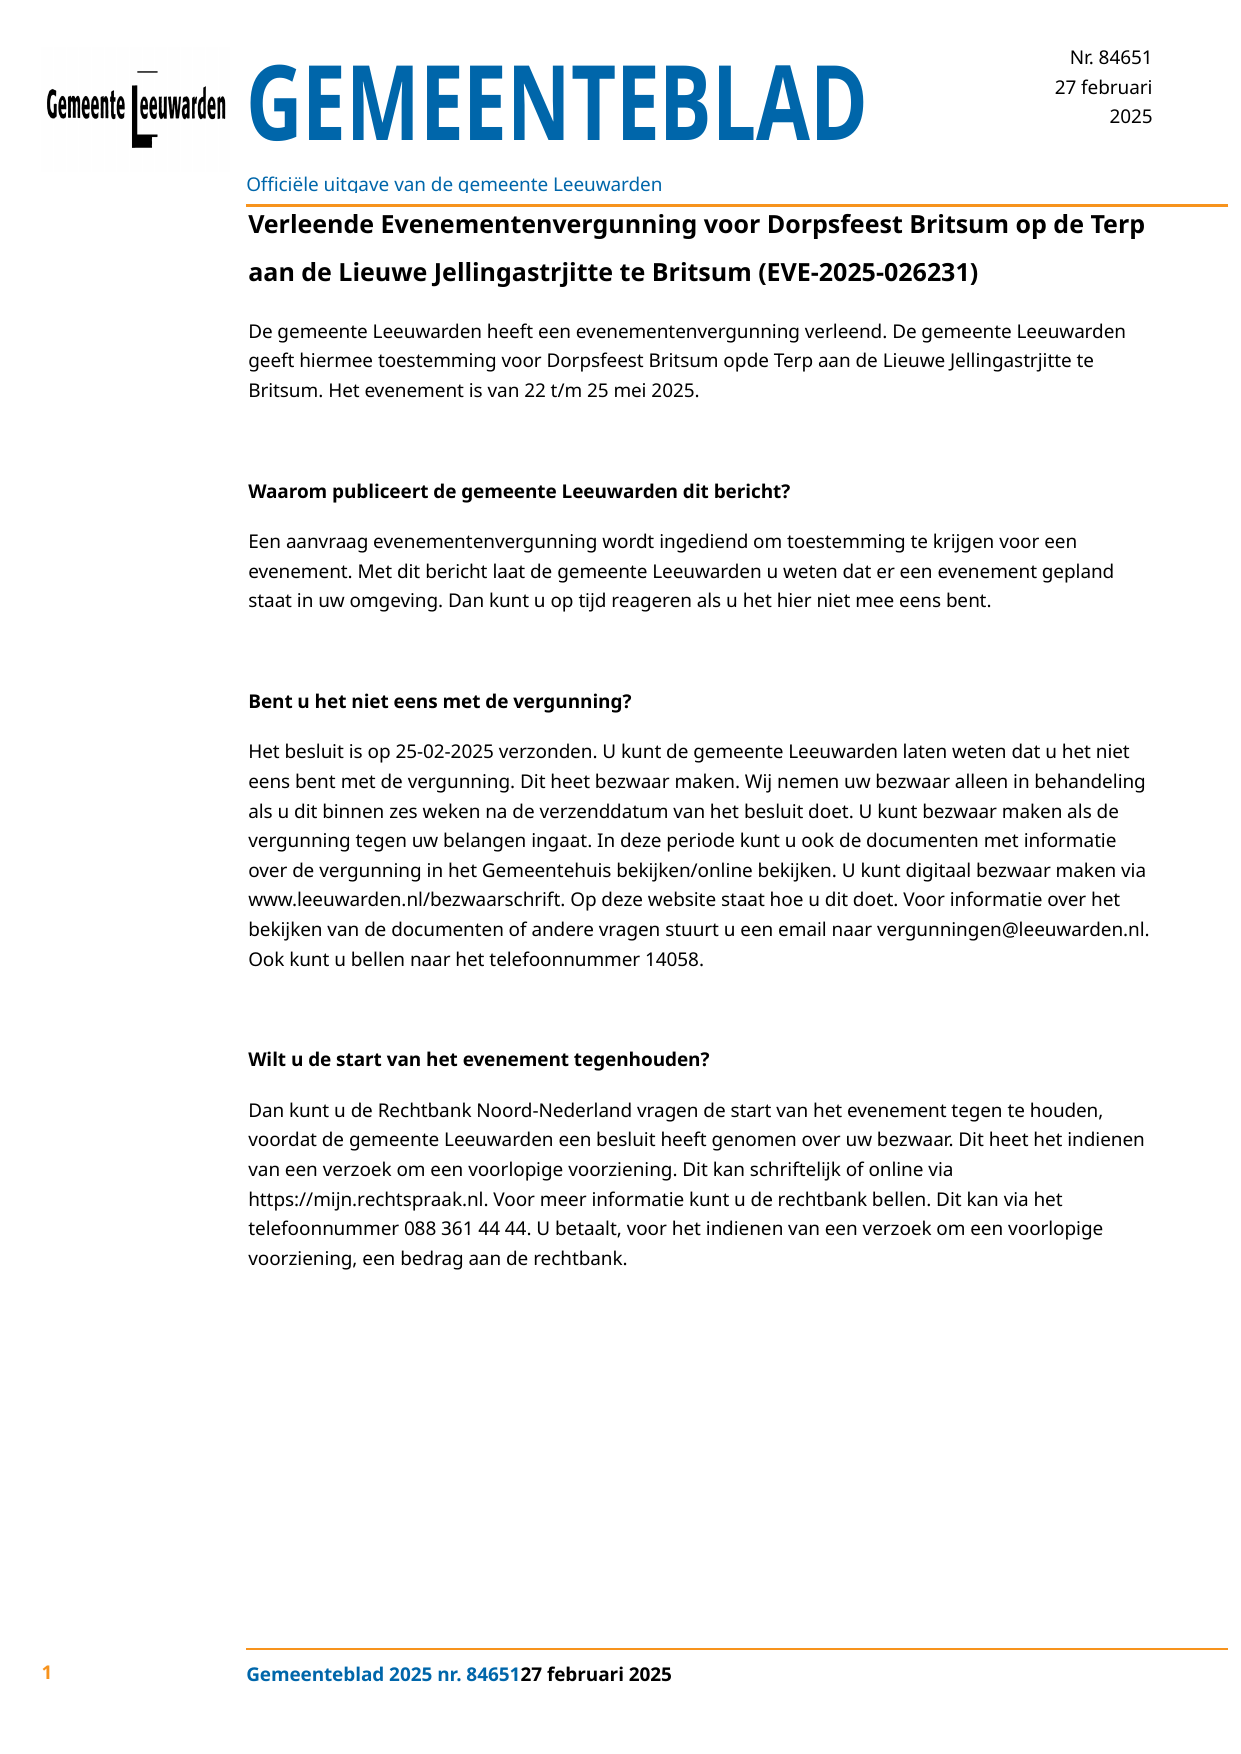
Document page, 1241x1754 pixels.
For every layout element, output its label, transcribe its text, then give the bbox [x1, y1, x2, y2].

text De gemeente Leeuwarden heeft een evenementenvergunning verleend. De gemeente Leeuwarden geeft hiermee toestemming voor Dorpsfeest Britsum opde Terp aan de Lieuwe Jellingastrjitte te Britsum. Het evenement is van 22 t/m 25 mei 2025. [248, 318, 1152, 403]
text Een aanvraag evenementenvergunning wordt ingediend om toestemming te krijgen voor een evenement. Met dit bericht laat de gemeente Leeuwarden u weten dat er een evenement gepland staat in uw omgeving. Dan kunt u op tijd reageren als u het hier niet mee eens bent. [248, 528, 1152, 613]
text Waarom publiceert de gemeente Leeuwarden dit bericht? [248, 478, 1152, 504]
text Het besluit is op 25-02-2025 verzonden. U kunt de gemeente Leeuwarden laten weten dat u het niet eens bent met de vergunning. Dit heet bezwaar maken. Wij nemen uw bezwaar alleen in behandeling als u dit binnen zes weken na de verzenddatum van het besluit doet. U kunt bezwaar maken als de vergunning tegen uw belangen ingaat. In deze periode kunt u ook de documenten met informatie over de vergunning in het Gemeentehuis bekijken/online bekijken. U kunt digitaal bezwaar maken via www.leeuwarden.nl/bezwaarschrift. Op deze website staat hoe u dit doet. Voor informatie over het bekijken van de documenten of andere vragen stuurt u een email naar vergunningen@leeuwarden.nl. Ook kunt u bellen naar het telefoonnummer 14058. [248, 739, 1152, 972]
picture [41, 47, 231, 172]
text Verleende Evenementenvergunning voor Dorpsfeest Britsum op de Terp aan de Lieuwe Jellingastrjitte te Britsum (EVE-2025-026231) [248, 207, 1152, 288]
text Wilt u de start van het evenement tegenhouden? [248, 1047, 1152, 1072]
text Dan kunt u de Rechtbank Noord-Nederland vragen de start van het evenement tegen te houden, voordat de gemeente Leeuwarden een besluit heeft genomen over uw bezwaar. Dit heet het indienen van een verzoek om een voorlopige voorziening. Dit kan schriftelijk of online via https://mijn.rechtspraak.nl. Voor meer informatie kunt u de rechtbank bellen. Dit kan via het telefoonnummer 088 361 44 44. U betaalt, voor het indienen van een verzoek om een voorlopige voorziening, een bedrag aan de rechtbank. [248, 1097, 1152, 1271]
text Bent u het niet eens met de vergunning? [248, 688, 1152, 714]
